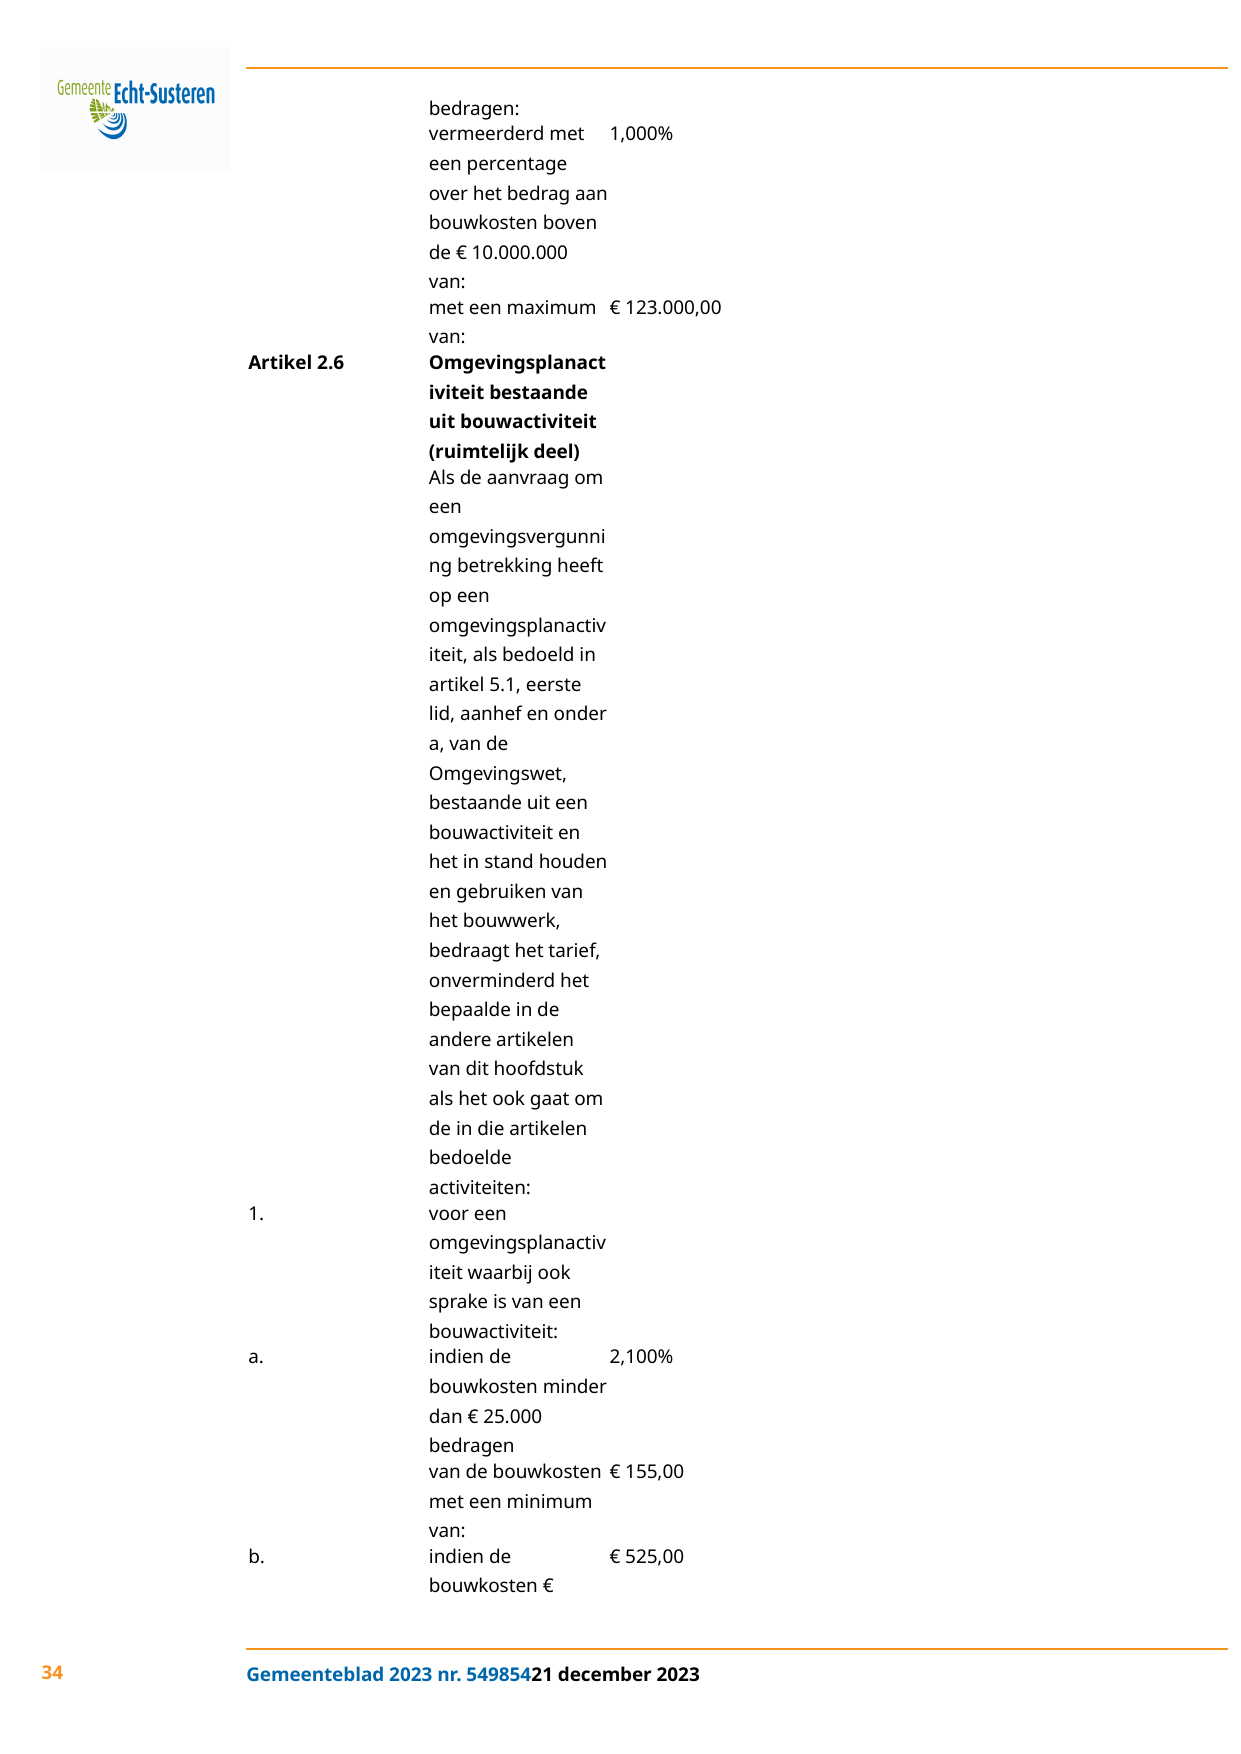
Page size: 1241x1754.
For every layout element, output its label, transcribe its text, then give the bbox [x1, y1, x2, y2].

table_cell Artikel 2.6 [248, 350, 429, 464]
table_cell indien de bouwkosten € [429, 1543, 609, 1598]
table_cell € 155,00 [609, 1458, 790, 1543]
table_cell Als de aanvraag om een omgevingsvergunning betrekking heeft op een omgevingsplanactiviteit, als bedoeld in artikel 5.1, eerste lid, aanhef en onder a, van de Omgevingswet, bestaande uit een bouwactiviteit en het in stand houden en gebruiken van het bouwwerk, bedraagt het tarief, onverminderd het bepaalde in de andere artikelen van dit hoofdstuk als het ook gaat om de in die artikelen bedoelde activiteiten: [429, 464, 609, 1200]
table_cell a. [248, 1344, 429, 1458]
table_cell [790, 350, 971, 464]
table_cell [248, 1458, 429, 1543]
table_cell b. [248, 1543, 429, 1598]
table_cell € 525,00 [609, 1543, 790, 1598]
table_cell [609, 95, 790, 121]
table_cell [248, 95, 429, 121]
table_cell [790, 1344, 971, 1458]
table_cell [790, 1458, 971, 1543]
table_cell [248, 464, 429, 1200]
table_cell [248, 121, 429, 294]
table_cell [971, 95, 1152, 121]
table_cell met een maximum van: [429, 294, 609, 349]
table_cell voor een omgevingsplanactiviteit waarbij ook sprake is van een bouwactiviteit: [429, 1200, 609, 1344]
table_cell [971, 350, 1152, 464]
table_cell [971, 1543, 1152, 1598]
table_cell [790, 294, 971, 349]
table_cell Omgevingsplanactiviteit bestaande uit bouwactiviteit (ruimtelijk deel) [429, 350, 609, 464]
table_cell [248, 294, 429, 349]
table_cell [971, 1200, 1152, 1344]
table_cell [609, 350, 790, 464]
table_cell [971, 121, 1152, 294]
table_cell € 123.000,00 [609, 294, 790, 349]
table_cell [971, 1344, 1152, 1458]
table_cell [790, 95, 971, 121]
table_cell [971, 464, 1152, 1200]
table_cell van de bouwkosten met een minimum van: [429, 1458, 609, 1543]
table_cell 1,000% [609, 121, 790, 294]
table_cell [971, 1458, 1152, 1543]
table_cell 1. [248, 1200, 429, 1344]
table_cell 2,100% [609, 1344, 790, 1458]
table_cell [790, 464, 971, 1200]
table_cell vermeerderd met een percentage over het bedrag aan bouwkosten boven de € 10.000.000 van: [429, 121, 609, 294]
table_cell [971, 294, 1152, 349]
picture [41, 47, 231, 172]
table_cell [790, 1200, 971, 1344]
table_cell [609, 1200, 790, 1344]
table_cell [790, 121, 971, 294]
table_cell [609, 464, 790, 1200]
table_cell [790, 1543, 971, 1598]
table_cell bedragen: [429, 95, 609, 121]
table_cell indien de bouwkosten minder dan € 25.000 bedragen [429, 1344, 609, 1458]
